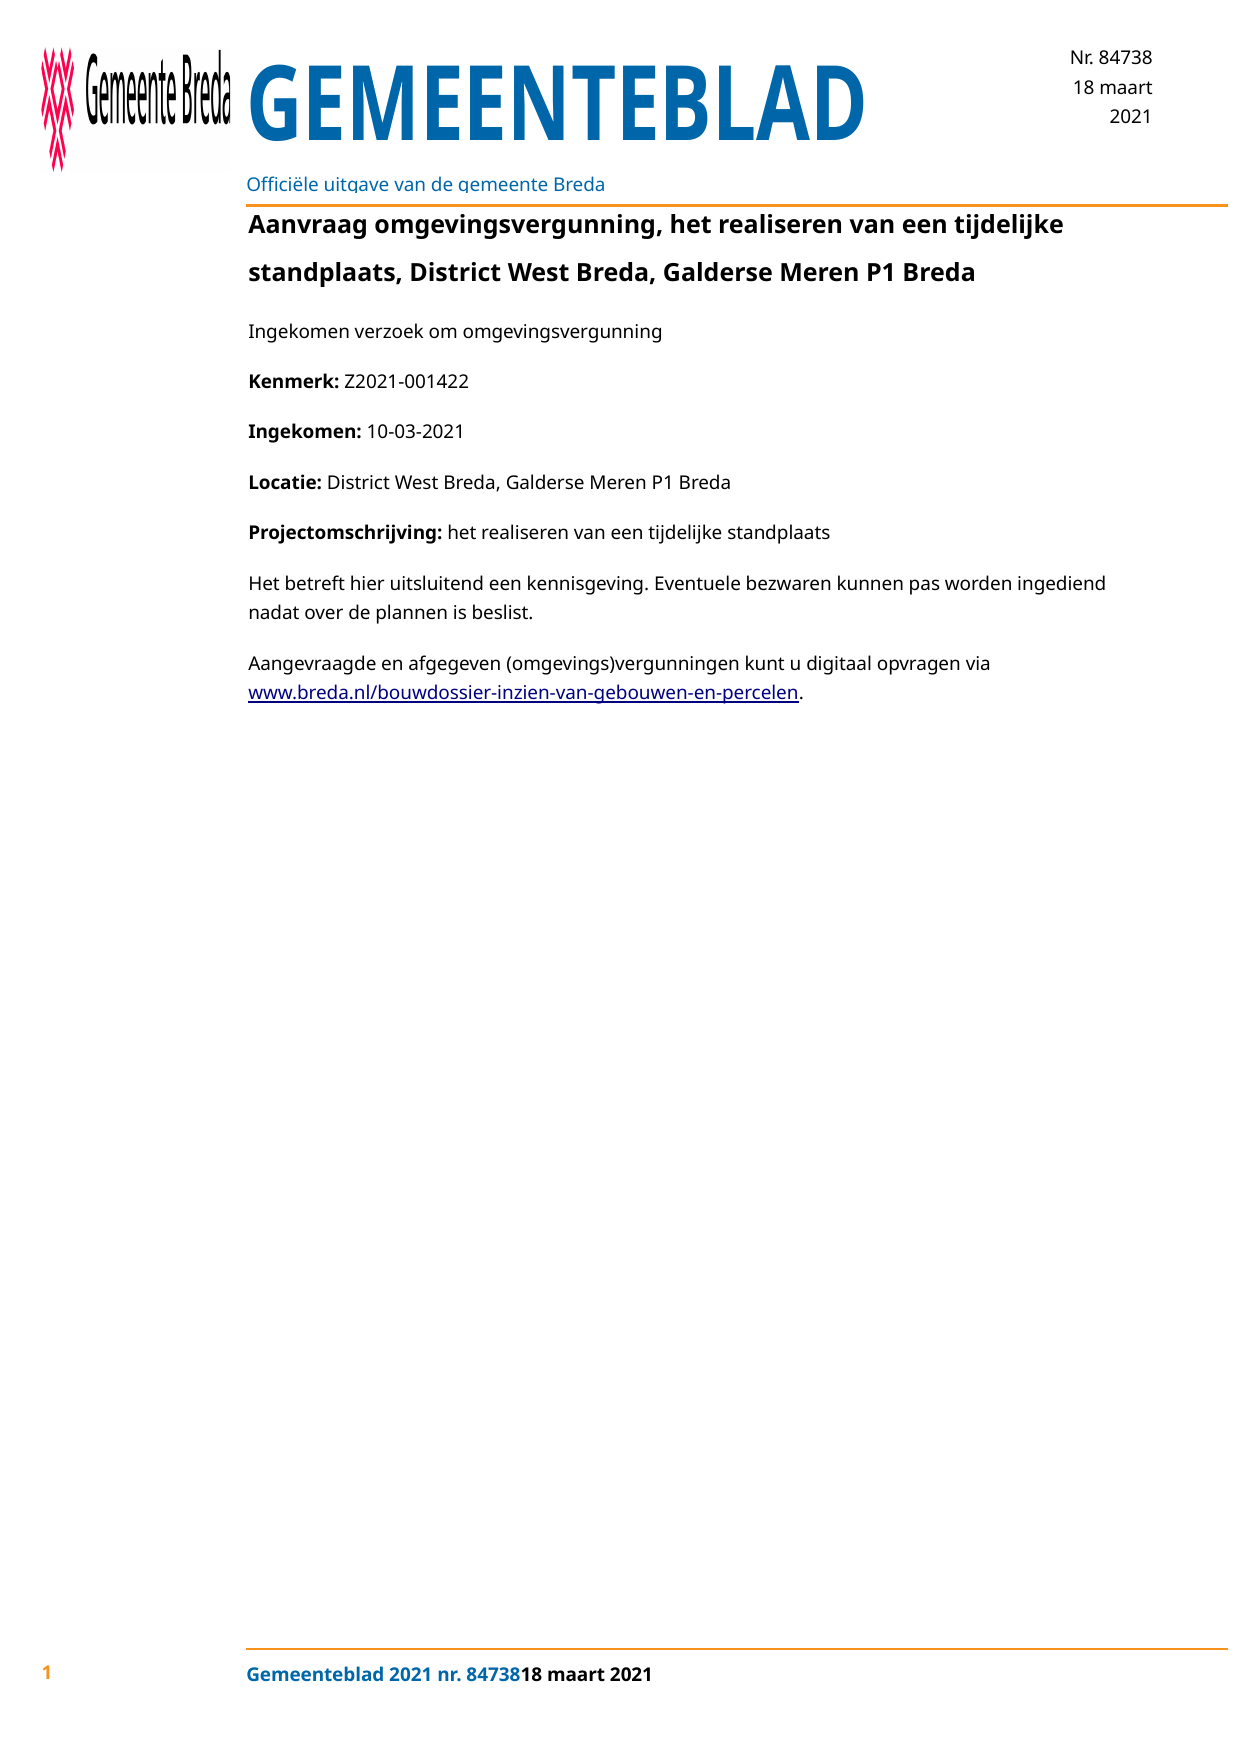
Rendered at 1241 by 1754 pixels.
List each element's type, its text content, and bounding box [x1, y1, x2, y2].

text Ingekomen: 10-03-2021 [248, 419, 1152, 444]
picture [41, 47, 231, 172]
text Locatie: District West Breda, Galderse Meren P1 Breda [248, 469, 1152, 495]
text Aangevraagde en afgegeven (omgevings)vergunningen kunt u digitaal opvragen via www.breda.nl/bouwdossier-inzien-van-gebouwen-en-percelen. [248, 650, 1152, 705]
text Projectomschrijving: het realiseren van een tijdelijke standplaats [248, 519, 1152, 545]
text Het betreft hier uitsluitend een kennisgeving. Eventuele bezwaren kunnen pas worden ingediend nadat over de plannen is beslist. [248, 570, 1152, 625]
text Aanvraag omgevingsvergunning, het realiseren van een tijdelijke standplaats, District West Breda, Galderse Meren P1 Breda [248, 207, 1152, 288]
text Kenmerk: Z2021-001422 [248, 368, 1152, 394]
text Ingekomen verzoek om omgevingsvergunning [248, 318, 1152, 344]
